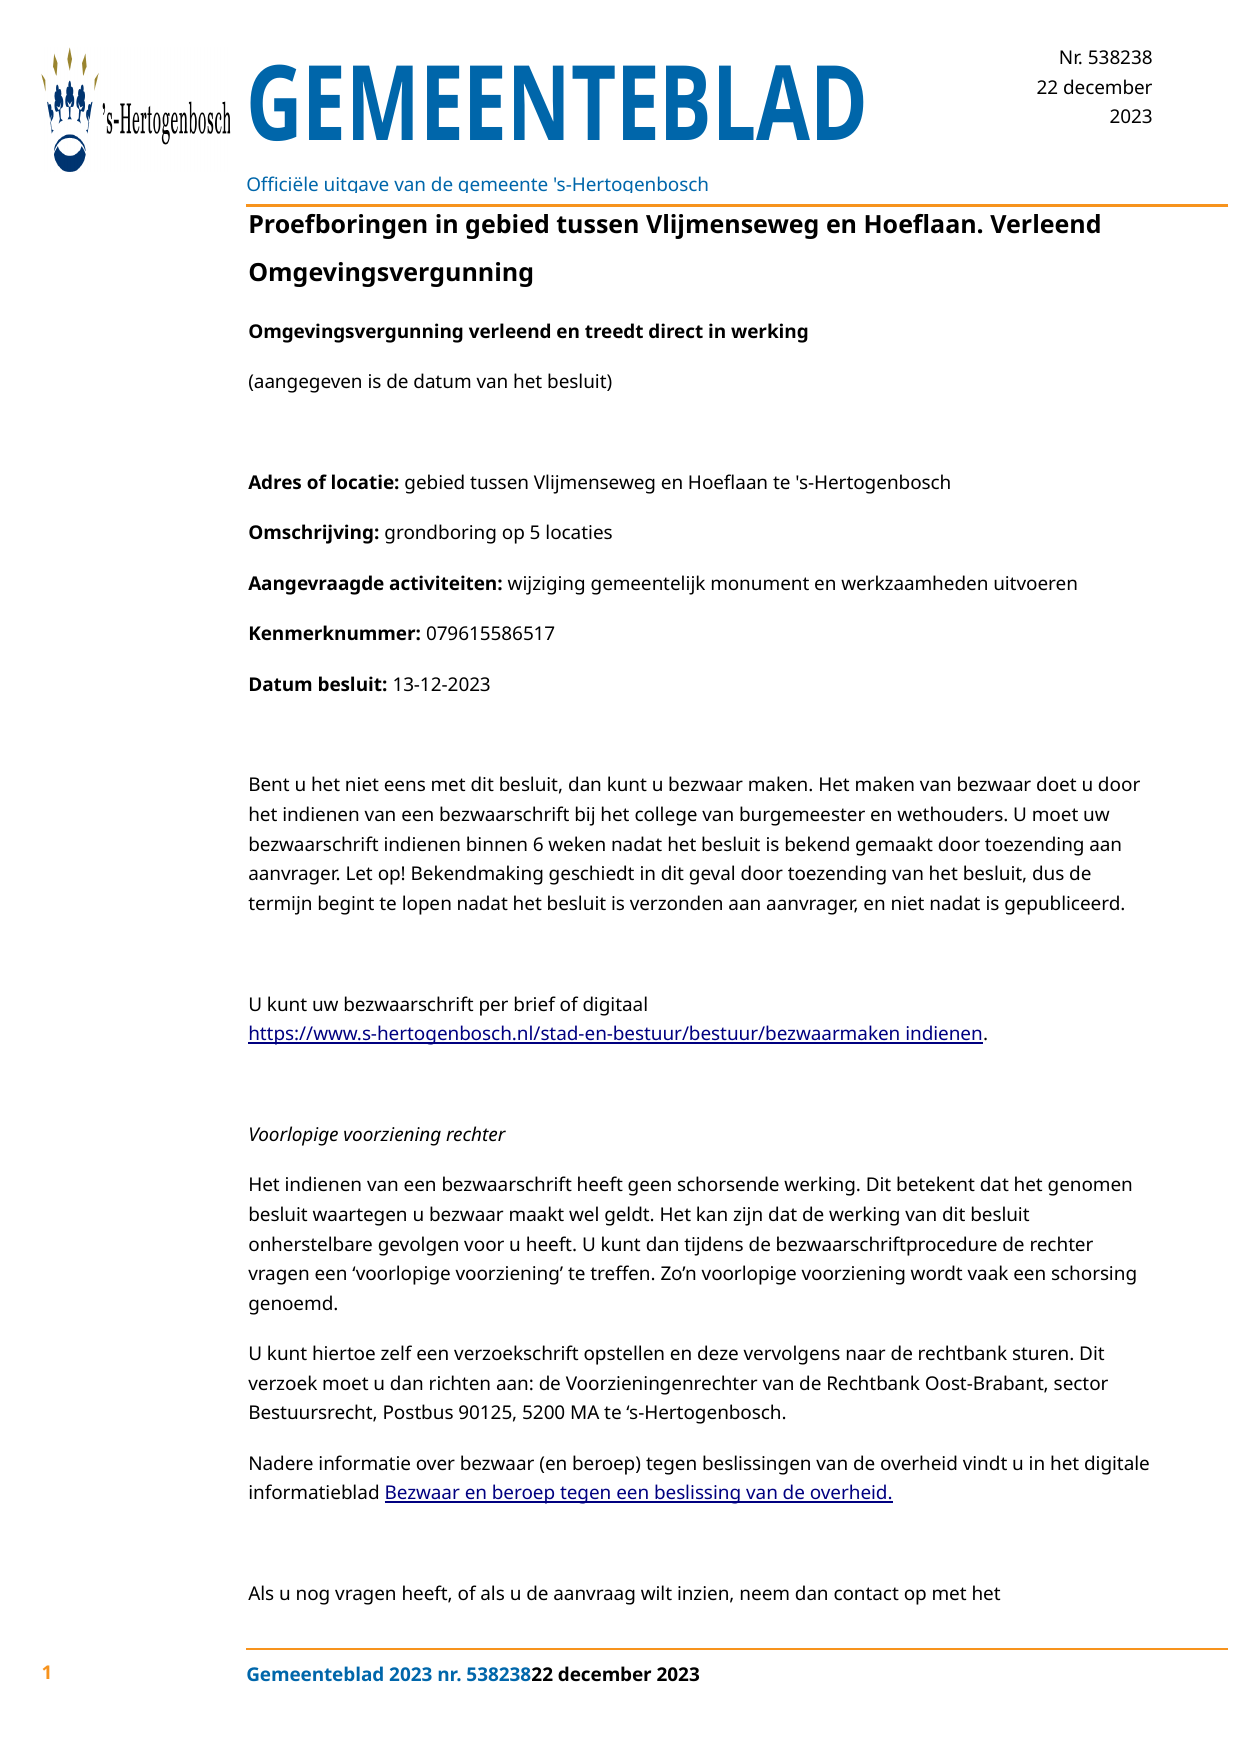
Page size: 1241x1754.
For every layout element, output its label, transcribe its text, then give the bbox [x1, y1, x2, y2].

text Kenmerknummer: 079615586517 [248, 620, 1152, 646]
text U kunt uw bezwaarschrift per brief of digitaal https://www.s-hertogenbosch.nl/stad-en-bestuur/bestuur/bezwaarmaken indienen. [248, 991, 1152, 1046]
text Nadere informatie over bezwaar (en beroep) tegen beslissingen van de overheid vindt u in het digitale informatieblad Bezwaar en beroep tegen een beslissing van de overheid. [248, 1450, 1152, 1505]
text Omgevingsvergunning verleend en treedt direct in werking [248, 318, 1152, 344]
text Proefboringen in gebied tussen Vlijmenseweg en Hoeflaan. Verleend Omgevingsvergunning [248, 207, 1152, 288]
text Bent u het niet eens met dit besluit, dan kunt u bezwaar maken. Het maken van bezwaar doet u door het indienen van een bezwaarschrift bij het college van burgemeester en wethouders. U moet uw bezwaarschrift indienen binnen 6 weken nadat het besluit is bekend gemaakt door toezending aan aanvrager. Let op! Bekendmaking geschiedt in dit geval door toezending van het besluit, dus de termijn begint te lopen nadat het besluit is verzonden aan aanvrager, en niet nadat is gepubliceerd. [248, 772, 1152, 916]
text (aangegeven is de datum van het besluit) [248, 368, 1152, 394]
text Datum besluit: 13-12-2023 [248, 671, 1152, 697]
text Aangevraagde activiteiten: wijziging gemeentelijk monument en werkzaamheden uitvoeren [248, 570, 1152, 596]
text Adres of locatie: gebied tussen Vlijmenseweg en Hoeflaan te 's-Hertogenbosch [248, 469, 1152, 495]
text Omschrijving: grondboring op 5 locaties [248, 519, 1152, 545]
text Voorlopige voorziening rechter [248, 1121, 1152, 1147]
picture [41, 47, 231, 172]
text Het indienen van een bezwaarschrift heeft geen schorsende werking. Dit betekent dat het genomen besluit waartegen u bezwaar maakt wel geldt. Het kan zijn dat de werking van dit besluit onherstelbare gevolgen voor u heeft. U kunt dan tijdens de bezwaarschriftprocedure de rechter vragen een ‘voorlopige voorziening’ te treffen. Zo’n voorlopige voorziening wordt vaak een schorsing genoemd. [248, 1172, 1152, 1316]
text Als u nog vragen heeft, of als u de aanvraag wilt inzien, neem dan contact op met het [248, 1580, 1152, 1606]
text U kunt hiertoe zelf een verzoekschrift opstellen en deze vervolgens naar de rechtbank sturen. Dit verzoek moet u dan richten aan: de Voorzieningenrechter van de Rechtbank Oost-Brabant, sector Bestuursrecht, Postbus 90125, 5200 MA te ‘s-Hertogenbosch. [248, 1340, 1152, 1425]
